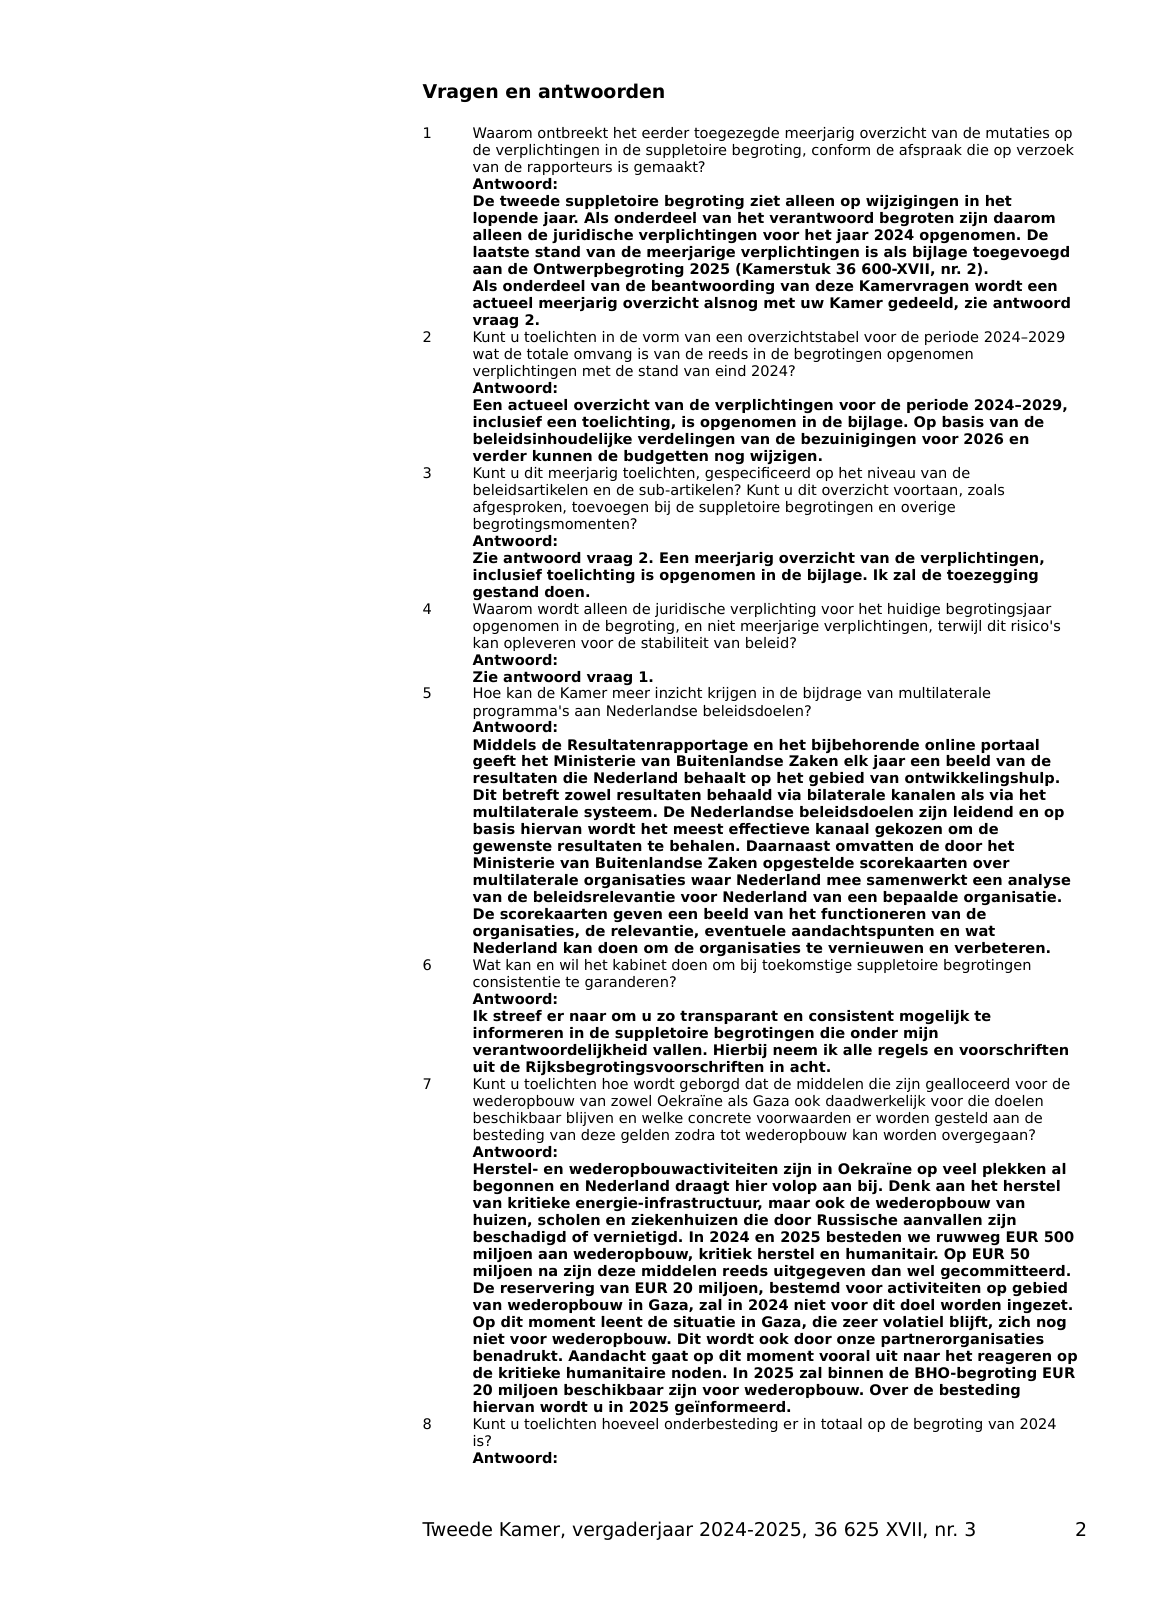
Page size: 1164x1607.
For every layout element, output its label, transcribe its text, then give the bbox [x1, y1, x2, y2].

table_cell Kunt u toelichten hoe wordt geborgd dat de middelen die zijn gealloceerd voor de wederopbouw van zowel Oekraïne als Gaza ook daadwerkelijk voor die doelen beschikbaar blijven en welke concrete voorwaarden er worden gesteld aan de besteding van deze gelden zodra tot wederopbouw kan worden overgegaan? Antwoord: Herstel- en wederopbouwactiviteiten zijn in Oekraïne op veel plekken al begonnen en Nederland draagt hier volop aan bij. Denk aan het herstel van kritieke energie-infrastructuur, maar ook de wederopbouw van huizen, scholen en ziekenhuizen die door Russische aanvallen zijn beschadigd of vernietigd. In 2024 en 2025 besteden we ruwweg EUR 500 miljoen aan wederopbouw, kritiek herstel en humanitair. Op EUR 50 miljoen na zijn deze middelen reeds uitgegeven dan wel gecommitteerd. De reservering van EUR 20 miljoen, bestemd voor activiteiten op gebied van wederopbouw in Gaza, zal in 2024 niet voor dit doel worden ingezet. Op dit moment leent de situatie in Gaza, die zeer volatiel blijft, zich nog niet voor wederopbouw. Dit wordt ook door onze partnerorganisaties benadrukt. Aandacht gaat op dit moment vooral uit naar het reageren op de kritieke humanitaire noden. In 2025 zal binnen de BHO-begroting EUR 20 miljoen beschikbaar zijn voor wederopbouw. Over de besteding hiervan wordt u in 2025 geïnformeerd. [467, 1076, 1087, 1416]
table_cell 3 [422, 465, 467, 601]
subtitle Vragen en antwoorden [422, 81, 1087, 103]
table_cell Waarom wordt alleen de juridische verplichting voor het huidige begrotingsjaar opgenomen in de begroting, en niet meerjarige verplichtingen, terwijl dit risico's kan opleveren voor de stabiliteit van beleid? Antwoord: Zie antwoord vraag 1. [467, 601, 1087, 685]
table_header 1 [422, 125, 467, 329]
table_cell Kunt u dit meerjarig toelichten, gespecificeerd op het niveau van de beleidsartikelen en de sub-artikelen? Kunt u dit overzicht voortaan, zoals afgesproken, toevoegen bij de suppletoire begrotingen en overige begrotingsmomenten? Antwoord: Zie antwoord vraag 2. Een meerjarig overzicht van de verplichtingen, inclusief toelichting is opgenomen in de bijlage. Ik zal de toezegging gestand doen. [467, 465, 1087, 601]
table_cell 6 [422, 957, 467, 1076]
table_cell 8 [422, 1416, 467, 1466]
table_cell Hoe kan de Kamer meer inzicht krijgen in de bijdrage van multilaterale programma's aan Nederlandse beleidsdoelen? Antwoord: Middels de Resultatenrapportage en het bijbehorende online portaal geeft het Ministerie van Buitenlandse Zaken elk jaar een beeld van de resultaten die Nederland behaalt op het gebied van ontwikkelingshulp. Dit betreft zowel resultaten behaald via bilaterale kanalen als via het multilaterale systeem. De Nederlandse beleidsdoelen zijn leidend en op basis hiervan wordt het meest effectieve kanaal gekozen om de gewenste resultaten te behalen. Daarnaast omvatten de door het Ministerie van Buitenlandse Zaken opgestelde scorekaarten over multilaterale organisaties waar Nederland mee samenwerkt een analyse van de beleidsrelevantie voor Nederland van een bepaalde organisatie. De scorekaarten geven een beeld van het functioneren van de organisaties, de relevantie, eventuele aandachtspunten en wat Nederland kan doen om de organisaties te vernieuwen en verbeteren. [467, 685, 1087, 957]
table_cell Kunt u toelichten hoeveel onderbesteding er in totaal op de begroting van 2024 is? Antwoord: [467, 1416, 1087, 1466]
table_cell 5 [422, 685, 467, 957]
table_header Waarom ontbreekt het eerder toegezegde meerjarig overzicht van de mutaties op de verplichtingen in de suppletoire begroting, conform de afspraak die op verzoek van de rapporteurs is gemaakt? Antwoord: De tweede suppletoire begroting ziet alleen op wijzigingen in het lopende jaar. Als onderdeel van het verantwoord begroten zijn daarom alleen de juridische verplichtingen voor het jaar 2024 opgenomen. De laatste stand van de meerjarige verplichtingen is als bijlage toegevoegd aan de Ontwerpbegroting 2025 (Kamerstuk 36 600-XVII, nr. 2). Als onderdeel van de beantwoording van deze Kamervragen wordt een actueel meerjarig overzicht alsnog met uw Kamer gedeeld, zie antwoord vraag 2. [467, 125, 1087, 329]
table_cell 2 [422, 329, 467, 465]
table_cell Wat kan en wil het kabinet doen om bij toekomstige suppletoire begrotingen consistentie te garanderen? Antwoord: Ik streef er naar om u zo transparant en consistent mogelijk te informeren in de suppletoire begrotingen die onder mijn verantwoordelijkheid vallen. Hierbij neem ik alle regels en voorschriften uit de Rijksbegrotingsvoorschriften in acht. [467, 957, 1087, 1076]
table_cell 7 [422, 1076, 467, 1416]
table_cell Kunt u toelichten in de vorm van een overzichtstabel voor de periode 2024–2029 wat de totale omvang is van de reeds in de begrotingen opgenomen verplichtingen met de stand van eind 2024? Antwoord: Een actueel overzicht van de verplichtingen voor de periode 2024–2029, inclusief een toelichting, is opgenomen in de bijlage. Op basis van de beleidsinhoudelijke verdelingen van de bezuinigingen voor 2026 en verder kunnen de budgetten nog wijzigen. [467, 329, 1087, 465]
table_cell 4 [422, 601, 467, 685]
